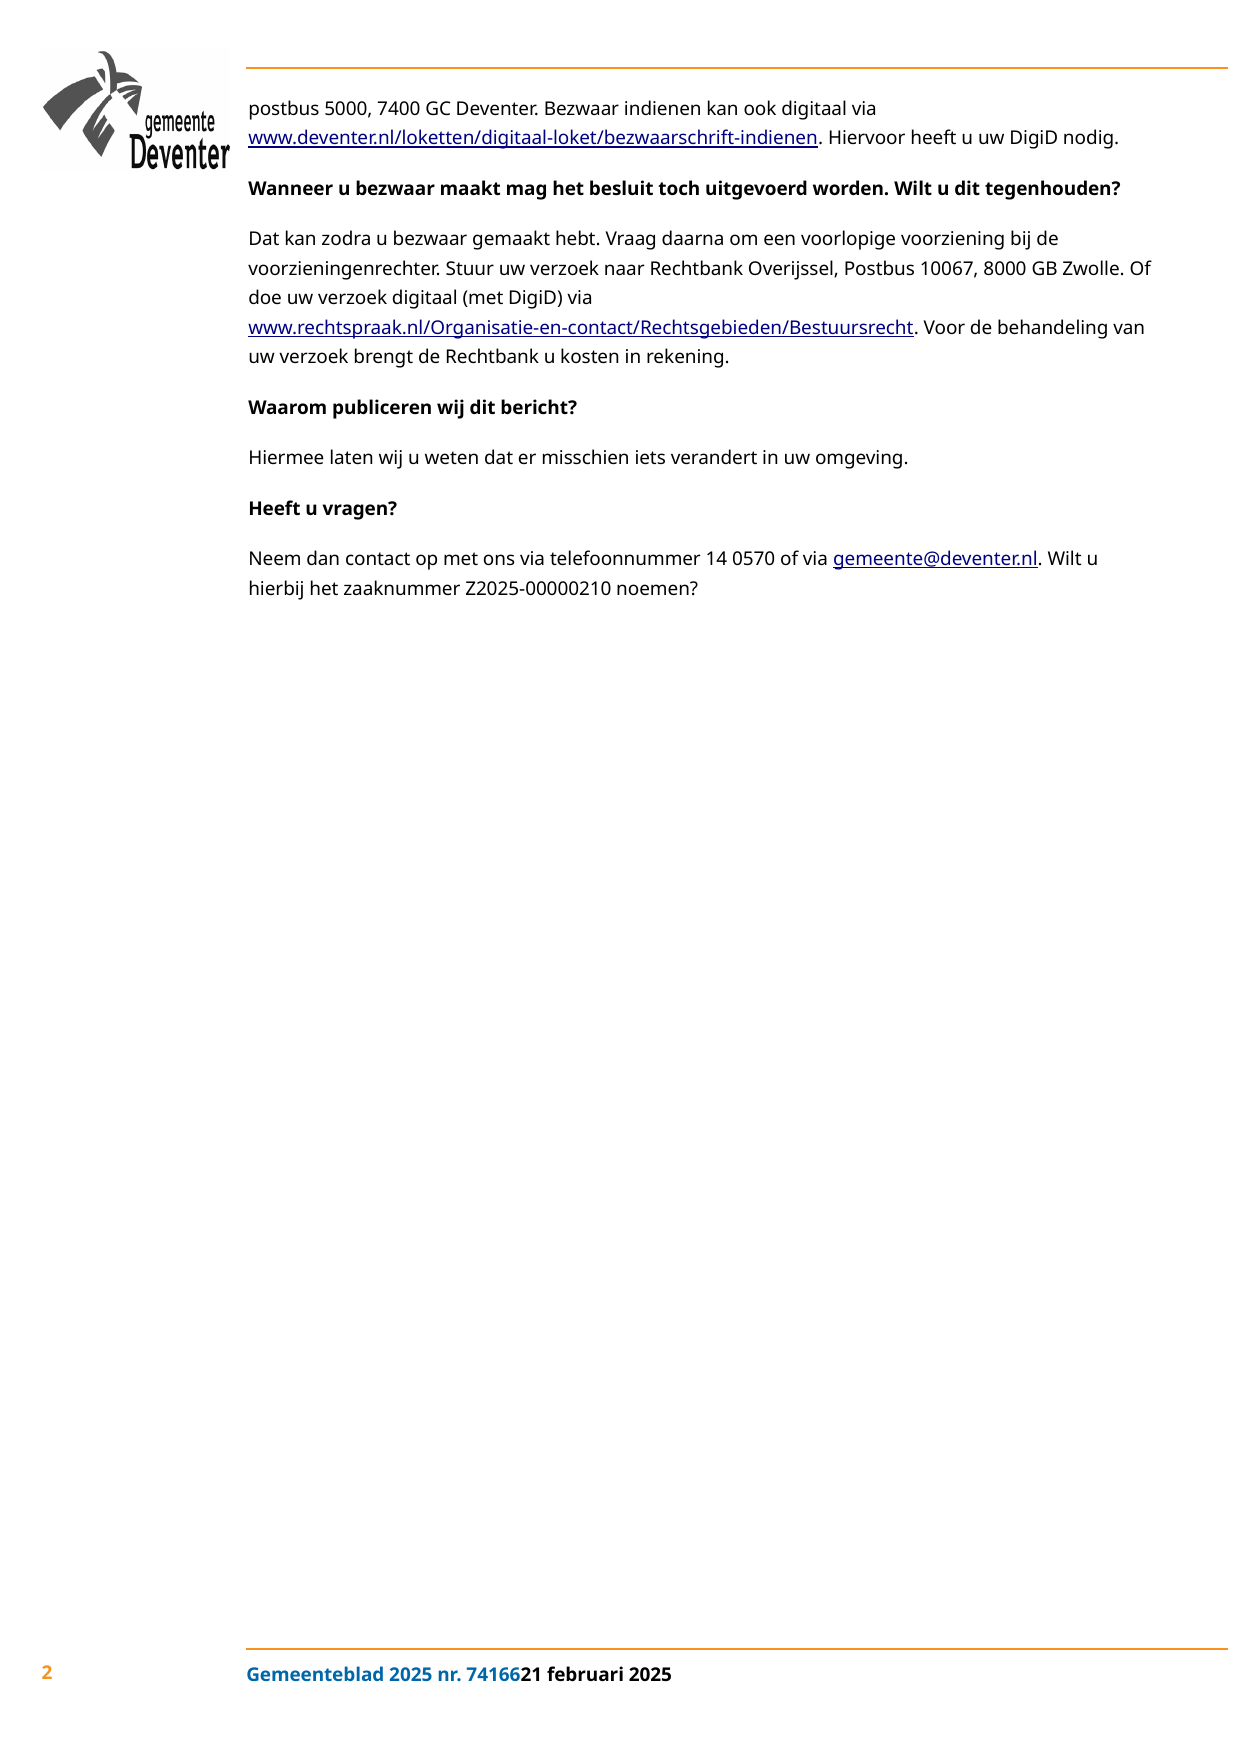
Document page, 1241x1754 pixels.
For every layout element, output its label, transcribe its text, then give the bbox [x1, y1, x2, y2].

text Waarom publiceren wij dit bericht? [248, 394, 1152, 420]
text Hiermee laten wij u weten dat er misschien iets verandert in uw omgeving. [248, 444, 1152, 470]
text Heeft u vragen? [248, 495, 1152, 521]
text Neem dan contact op met ons via telefoonnummer 14 0570 of via gemeente@deventer.nl. Wilt u hierbij het zaaknummer Z2025-00000210 noemen? [248, 545, 1152, 601]
text Wanneer u bezwaar maakt mag het besluit toch uitgevoerd worden. Wilt u dit tegenhouden? [248, 175, 1152, 201]
text Dat kan zodra u bezwaar gemaakt hebt. Vraag daarna om een voorlopige voorziening bij de voorzieningenrechter. Stuur uw verzoek naar Rechtbank Overijssel, Postbus 10067, 8000 GB Zwolle. Of doe uw verzoek digitaal (met DigiD) via www.rechtspraak.nl/Organisatie-en-contact/Rechtsgebieden/Bestuursrecht. Voor de behandeling van uw verzoek brengt de Rechtbank u kosten in rekening. [248, 225, 1152, 369]
text postbus 5000, 7400 GC Deventer. Bezwaar indienen kan ook digitaal via www.deventer.nl/loketten/digitaal-loket/bezwaarschrift-indienen. Hiervoor heeft u uw DigiD nodig. [248, 95, 1152, 150]
picture [41, 47, 231, 172]
